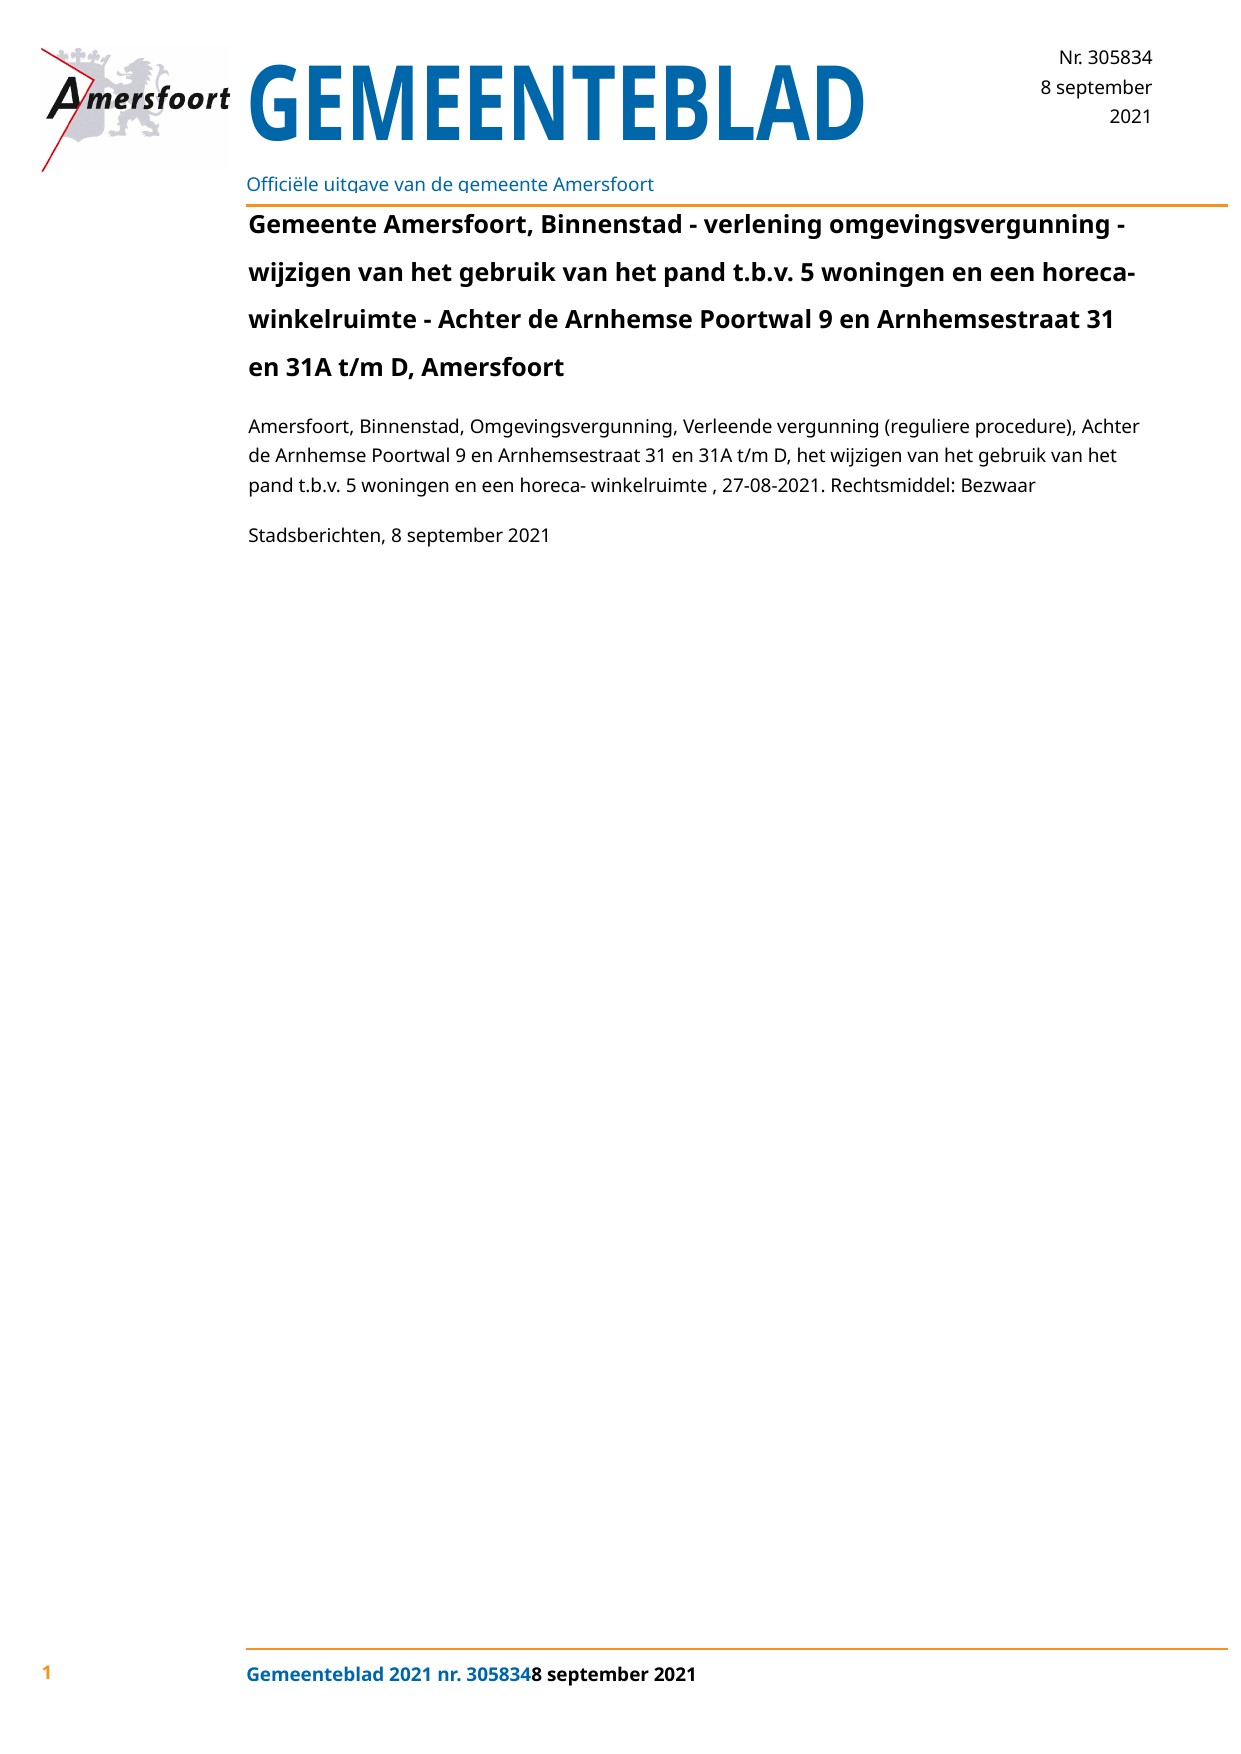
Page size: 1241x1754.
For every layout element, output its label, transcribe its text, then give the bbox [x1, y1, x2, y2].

text Stadsberichten, 8 september 2021 [248, 523, 1152, 548]
picture [41, 47, 231, 172]
text Amersfoort, Binnenstad, Omgevingsvergunning, Verleende vergunning (reguliere procedure), Achter de Arnhemse Poortwal 9 en Arnhemsestraat 31 en 31A t/m D, het wijzigen van het gebruik van het pand t.b.v. 5 woningen en een horeca- winkelruimte , 27-08-2021. Rechtsmiddel: Bezwaar [248, 413, 1152, 498]
text Gemeente Amersfoort, Binnenstad - verlening omgevingsvergunning - wijzigen van het gebruik van het pand t.b.v. 5 woningen en een horeca- winkelruimte - Achter de Arnhemse Poortwal 9 en Arnhemsestraat 31 en 31A t/m D, Amersfoort [248, 207, 1152, 384]
